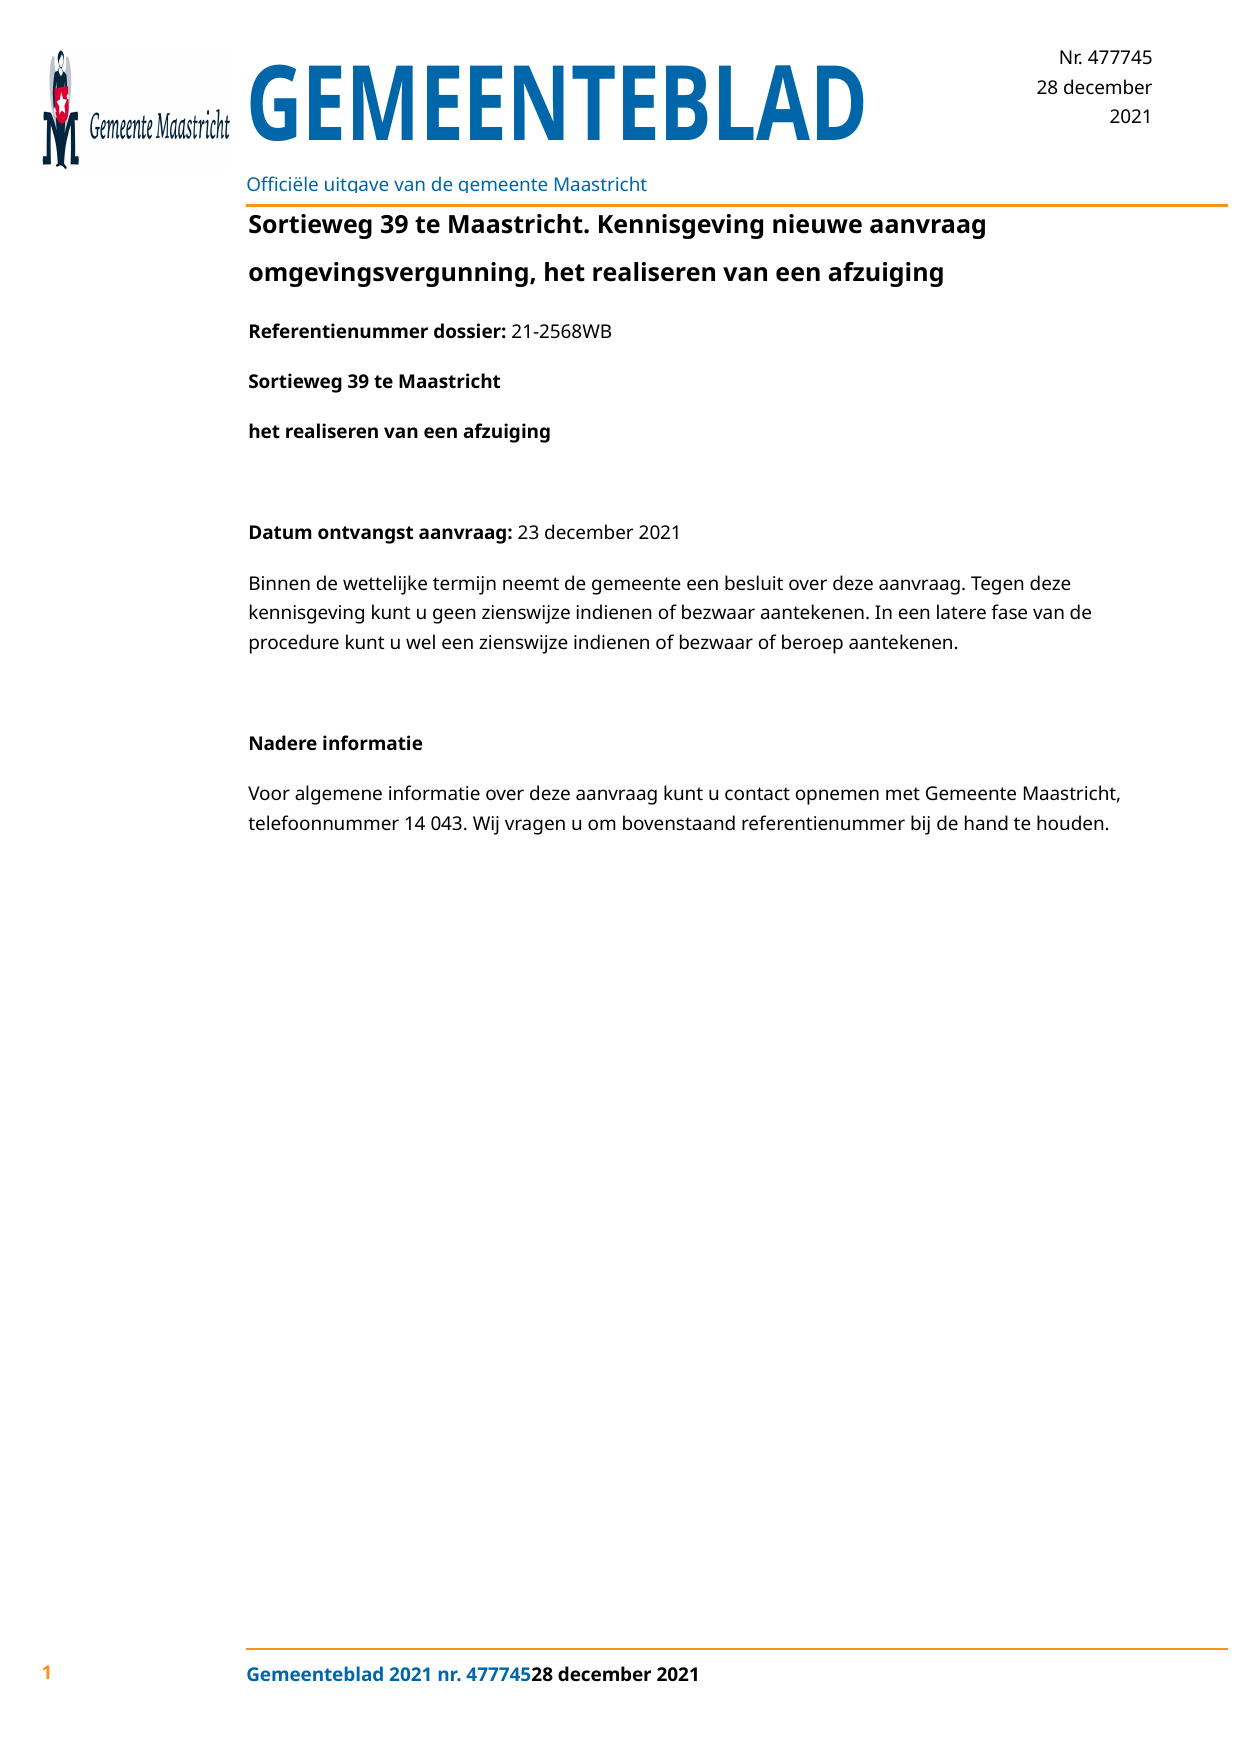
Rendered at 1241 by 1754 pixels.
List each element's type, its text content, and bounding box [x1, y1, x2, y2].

text Binnen de wettelijke termijn neemt de gemeente een besluit over deze aanvraag. Tegen deze kennisgeving kunt u geen zienswijze indienen of bezwaar aantekenen. In een latere fase van de procedure kunt u wel een zienswijze indienen of bezwaar of beroep aantekenen. [248, 570, 1152, 655]
text het realiseren van een afzuiging [248, 419, 1152, 444]
text Sortieweg 39 te Maastricht [248, 368, 1152, 394]
text Voor algemene informatie over deze aanvraag kunt u contact opnemen met Gemeente Maastricht, telefoonnummer 14 043. Wij vragen u om bovenstaand referentienummer bij de hand te houden. [248, 780, 1152, 836]
text Datum ontvangst aanvraag: 23 december 2021 [248, 519, 1152, 545]
text Sortieweg 39 te Maastricht. Kennisgeving nieuwe aanvraag omgevingsvergunning, het realiseren van een afzuiging [248, 207, 1152, 288]
text Referentienummer dossier: 21-2568WB [248, 318, 1152, 344]
picture [41, 47, 231, 172]
text Nadere informatie [248, 730, 1152, 756]
